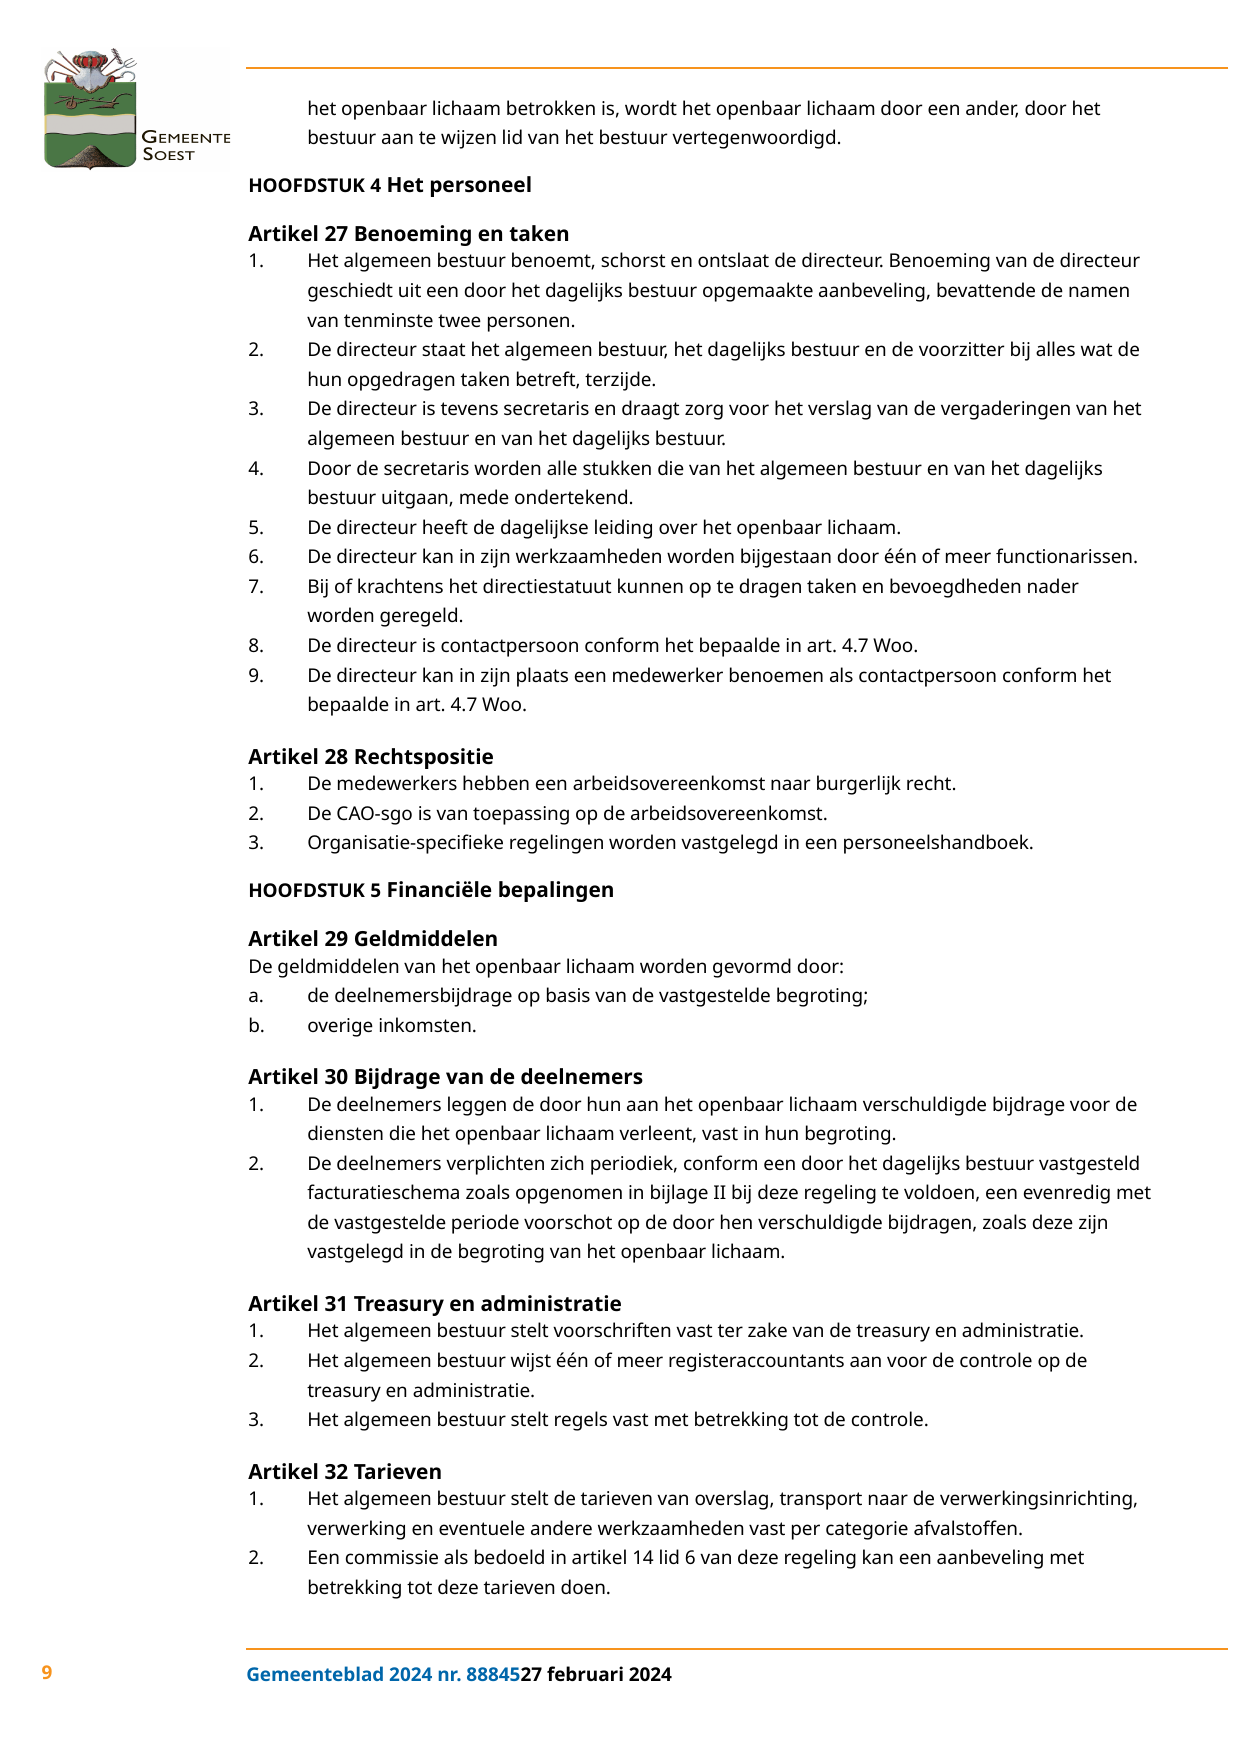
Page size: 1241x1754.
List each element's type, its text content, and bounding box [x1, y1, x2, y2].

list De medewerkers hebben een arbeidsovereenkomst naar burgerlijk recht. [248, 770, 1152, 796]
list De directeur is contactpersoon conform het bepaalde in art. 4.7 Woo. [248, 632, 1152, 658]
list het openbaar lichaam betrokken is, wordt het openbaar lichaam door een ander, door het bestuur aan te wijzen lid van het bestuur vertegenwoordigd. [248, 95, 1152, 150]
list De deelnemers leggen de door hun aan het openbaar lichaam verschuldigde bijdrage voor de diensten die het openbaar lichaam verleent, vast in hun begroting. [248, 1091, 1152, 1146]
list De directeur staat het algemeen bestuur, het dagelijks bestuur en de voorzitter bij alles wat de hun opgedragen taken betreft, terzijde. [248, 336, 1152, 392]
list de deelnemersbijdrage op basis van de vastgestelde begroting; [248, 982, 1152, 1008]
list Een commissie als bedoeld in artikel 14 lid 6 van deze regeling kan een aanbeveling met betrekking tot deze tarieven doen. [248, 1544, 1152, 1600]
list Het algemeen bestuur benoemt, schorst en ontslaat de directeur. Benoeming van de directeur geschiedt uit een door het dagelijks bestuur opgemaakte aanbeveling, bevattende de namen van tenminste twee personen. [248, 248, 1152, 333]
text Artikel 29 Geldmiddelen [248, 924, 1152, 953]
list Door de secretaris worden alle stukken die van het algemeen bestuur en van het dagelijks bestuur uitgaan, mede ondertekend. [248, 455, 1152, 510]
list Bij of krachtens het directiestatuut kunnen op te dragen taken en bevoegdheden nader worden geregeld. [248, 573, 1152, 628]
text HOOFDSTUK 4 Het personeel [248, 170, 1152, 198]
list De CAO-sgo is van toepassing op de arbeidsovereenkomst. [248, 800, 1152, 826]
list Het algemeen bestuur stelt de tarieven van overslag, transport naar de verwerkingsinrichting, verwerking en eventuele andere werkzaamheden vast per categorie afvalstoffen. [248, 1485, 1152, 1541]
list De directeur heeft de dagelijkse leiding over het openbaar lichaam. [248, 514, 1152, 540]
list overige inkomsten. [248, 1012, 1152, 1038]
text Artikel 28 Rechtspositie [248, 742, 1152, 770]
list De directeur kan in zijn plaats een medewerker benoemen als contactpersoon conform het bepaalde in art. 4.7 Woo. [248, 662, 1152, 717]
text De geldmiddelen van het openbaar lichaam worden gevormd door: [248, 953, 1152, 978]
list De deelnemers verplichten zich periodiek, conform een door het dagelijks bestuur vastgesteld facturatieschema zoals opgenomen in bijlage II bij deze regeling te voldoen, een evenredig met de vastgestelde periode voorschot op de door hen verschuldigde bijdragen, zoals deze zijn vastgelegd in de begroting van het openbaar lichaam. [248, 1150, 1152, 1264]
list De directeur kan in zijn werkzaamheden worden bijgestaan door één of meer functionarissen. [248, 543, 1152, 569]
list De directeur is tevens secretaris en draagt zorg voor het verslag van de vergaderingen van het algemeen bestuur en van het dagelijks bestuur. [248, 396, 1152, 451]
list Het algemeen bestuur stelt regels vast met betrekking tot de controle. [248, 1406, 1152, 1432]
picture [41, 47, 231, 172]
text Artikel 31 Treasury en administratie [248, 1289, 1152, 1318]
text Artikel 27 Benoeming en taken [248, 219, 1152, 248]
text Artikel 30 Bijdrage van de deelnemers [248, 1062, 1152, 1091]
text Artikel 32 Tarieven [248, 1457, 1152, 1485]
list Het algemeen bestuur wijst één of meer registeraccountants aan voor de controle op de treasury en administratie. [248, 1347, 1152, 1402]
text HOOFDSTUK 5 Financiële bepalingen [248, 875, 1152, 903]
list Het algemeen bestuur stelt voorschriften vast ter zake van de treasury en administratie. [248, 1318, 1152, 1343]
list Organisatie-specifieke regelingen worden vastgelegd in een personeelshandboek. [248, 829, 1152, 855]
